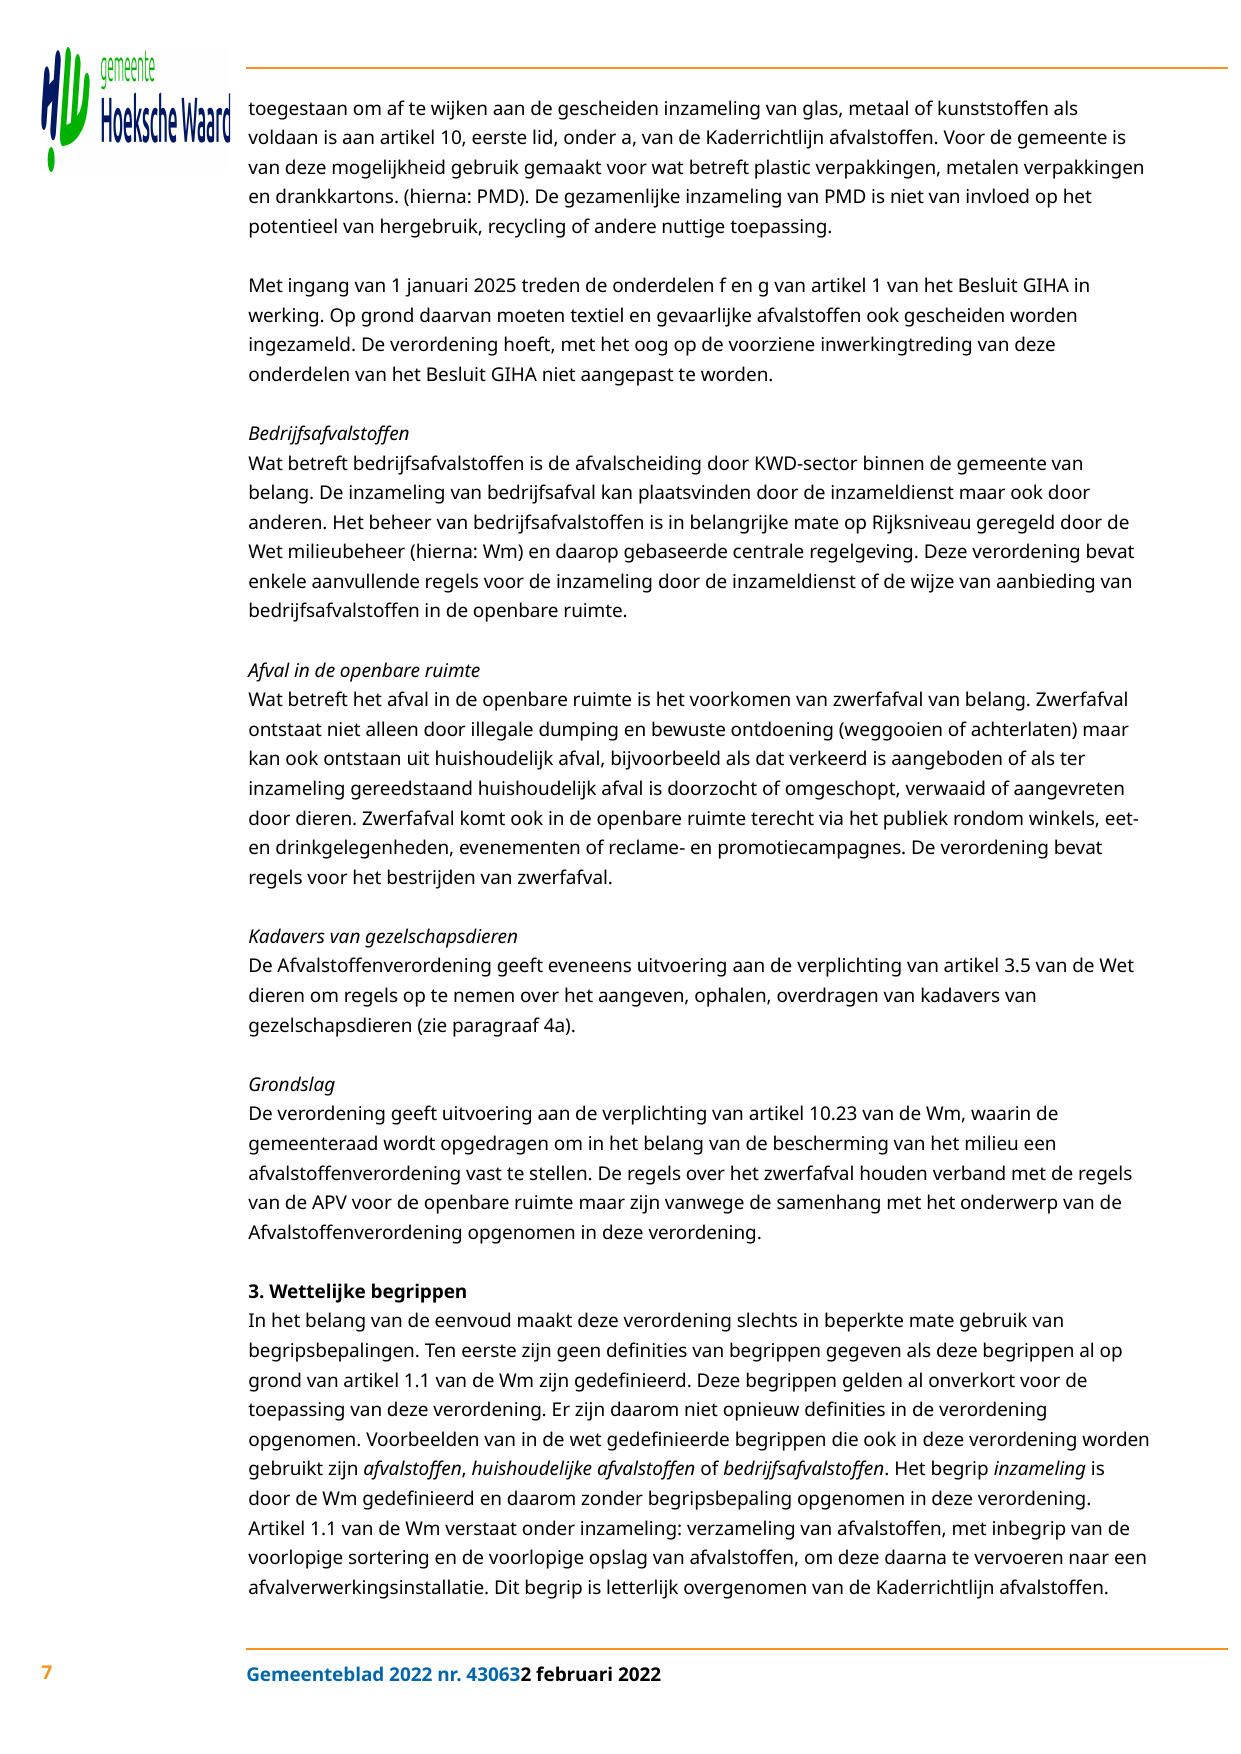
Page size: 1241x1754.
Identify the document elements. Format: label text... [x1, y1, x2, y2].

text Met ingang van 1 januari 2025 treden de onderdelen f en g van artikel 1 van het Besluit GIHA in werking. Op grond daarvan moeten textiel en gevaarlijke afvalstoffen ook gescheiden worden ingezameld. De verordening hoeft, met het oog op de voorziene inwerkingtreding van deze onderdelen van het Besluit GIHA niet aangepast te worden. [248, 272, 1152, 387]
text Afval in de openbare ruimte [248, 657, 1152, 683]
text In het belang van de eenvoud maakt deze verordening slechts in beperkte mate gebruik van begripsbepalingen. Ten eerste zijn geen definities van begrippen gegeven als deze begrippen al op grond van artikel 1.1 van de Wm zijn gedefinieerd. Deze begrippen gelden al onverkort voor de toepassing van deze verordening. Er zijn daarom niet opnieuw definities in de verordening opgenomen. Voorbeelden van in de wet gedefinieerde begrippen die ook in deze verordening worden gebruikt zijn afvalstoffen, huishoudelijke afvalstoffen of bedrijfsafvalstoffen. Het begrip inzameling is door de Wm gedefinieerd en daarom zonder begripsbepaling opgenomen in deze verordening. Artikel 1.1 van de Wm verstaat onder inzameling: verzameling van afvalstoffen, met inbegrip van de voorlopige sortering en de voorlopige opslag van afvalstoffen, om deze daarna te vervoeren naar een afvalverwerkingsinstallatie. Dit begrip is letterlijk overgenomen van de Kaderrichtlijn afvalstoffen. [248, 1308, 1152, 1600]
text Wat betreft bedrijfsafvalstoffen is de afvalscheiding door KWD-sector binnen de gemeente van belang. De inzameling van bedrijfsafval kan plaatsvinden door de inzameldienst maar ook door anderen. Het beheer van bedrijfsafvalstoffen is in belangrijke mate op Rijksniveau geregeld door de Wet milieubeheer (hierna: Wm) en daarop gebaseerde centrale regelgeving. Deze verordening bevat enkele aanvullende regels voor de inzameling door de inzameldienst of de wijze van aanbieding van bedrijfsafvalstoffen in de openbare ruimte. [248, 450, 1152, 623]
text Wat betreft het afval in de openbare ruimte is het voorkomen van zwerfafval van belang. Zwerfafval ontstaat niet alleen door illegale dumping en bewuste ontdoening (weggooien of achterlaten) maar kan ook ontstaan uit huishoudelijk afval, bijvoorbeeld als dat verkeerd is aangeboden of als ter inzameling gereedstaand huishoudelijk afval is doorzocht of omgeschopt, verwaaid of aangevreten door dieren. Zwerfafval komt ook in de openbare ruimte terecht via het publiek rondom winkels, eet- en drinkgelegenheden, evenementen of reclame- en promotiecampagnes. De verordening bevat regels voor het bestrijden van zwerfafval. [248, 686, 1152, 890]
text De Afvalstoffenverordening geeft eveneens uitvoering aan de verplichting van artikel 3.5 van de Wet dieren om regels op te nemen over het aangeven, ophalen, overdragen van kadavers van gezelschapsdieren (zie paragraaf 4a). [248, 953, 1152, 1038]
text toegestaan om af te wijken aan de gescheiden inzameling van glas, metaal of kunststoffen als voldaan is aan artikel 10, eerste lid, onder a, van de Kaderrichtlijn afvalstoffen. Voor de gemeente is van deze mogelijkheid gebruik gemaakt voor wat betreft plastic verpakkingen, metalen verpakkingen en drankkartons. (hierna: PMD). De gezamenlijke inzameling van PMD is niet van invloed op het potentieel van hergebruik, recycling of andere nuttige toepassing. [248, 95, 1152, 239]
text Kadavers van gezelschapsdieren [248, 923, 1152, 949]
text Bedrijfsafvalstoffen [248, 420, 1152, 446]
picture [41, 47, 231, 172]
text Grondslag [248, 1071, 1152, 1097]
text 3. Wettelijke begrippen [248, 1278, 1152, 1304]
text De verordening geeft uitvoering aan de verplichting van artikel 10.23 van de Wm, waarin de gemeenteraad wordt opgedragen om in het belang van de bescherming van het milieu een afvalstoffenverordening vast te stellen. De regels over het zwerfafval houden verband met de regels van de APV voor de openbare ruimte maar zijn vanwege de samenhang met het onderwerp van de Afvalstoffenverordening opgenomen in deze verordening. [248, 1101, 1152, 1245]
